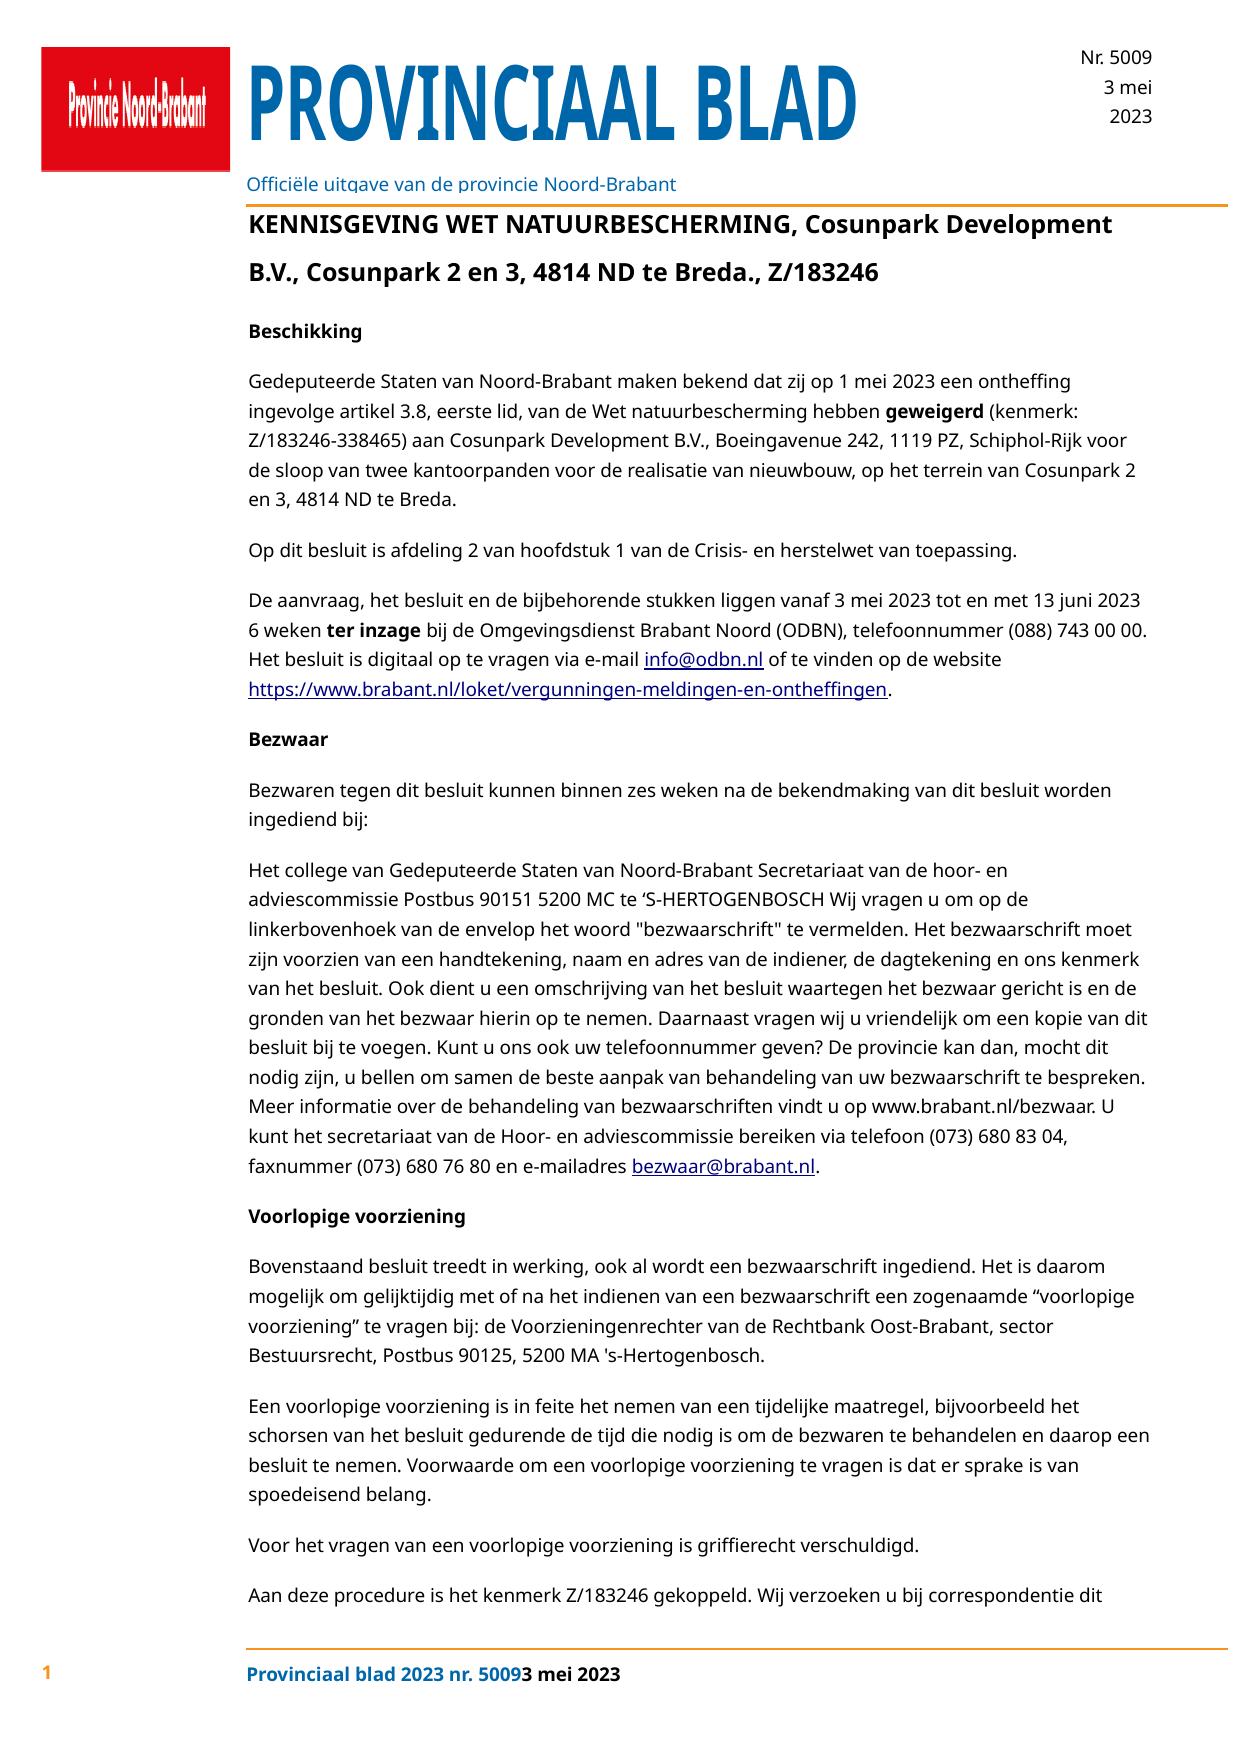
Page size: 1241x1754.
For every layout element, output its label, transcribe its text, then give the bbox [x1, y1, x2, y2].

text Bezwaren tegen dit besluit kunnen binnen zes weken na de bekendmaking van dit besluit worden ingediend bij: [248, 777, 1152, 832]
text De aanvraag, het besluit en de bijbehorende stukken liggen vanaf 3 mei 2023 tot en met 13 juni 2023 6 weken ter inzage bij de Omgevingsdienst Brabant Noord (ODBN), telefoonnummer (088) 743 00 00. Het besluit is digitaal op te vragen via e-mail info@odbn.nl of te vinden op de website https://www.brabant.nl/loket/vergunningen-meldingen-en-ontheffingen. [248, 587, 1152, 702]
text Bovenstaand besluit treedt in werking, ook al wordt een bezwaarschrift ingediend. Het is daarom mogelijk om gelijktijdig met of na het indienen van een bezwaarschrift een zogenaamde “voorlopige voorziening” te vragen bij: de Voorzieningenrechter van de Rechtbank Oost-Brabant, sector Bestuursrecht, Postbus 90125, 5200 MA 's-Hertogenbosch. [248, 1254, 1152, 1368]
text Voorlopige voorziening [248, 1203, 1152, 1229]
picture [41, 47, 231, 172]
text Bezwaar [248, 727, 1152, 752]
text Beschikking [248, 318, 1152, 344]
text Aan deze procedure is het kenmerk Z/183246 gekoppeld. Wij verzoeken u bij correspondentie dit [248, 1582, 1152, 1608]
text Het college van Gedeputeerde Staten van Noord-Brabant Secretariaat van de hoor- en adviescommissie Postbus 90151 5200 MC te ‘S‑HERTOGENBOSCH Wij vragen u om op de linkerbovenhoek van de envelop het woord "bezwaarschrift" te vermelden. Het bezwaarschrift moet zijn voorzien van een handtekening, naam en adres van de indiener, de dagtekening en ons kenmerk van het besluit. Ook dient u een omschrijving van het besluit waartegen het bezwaar gericht is en de gronden van het bezwaar hierin op te nemen. Daarnaast vragen wij u vriendelijk om een kopie van dit besluit bij te voegen. Kunt u ons ook uw telefoonnummer geven? De provincie kan dan, mocht dit nodig zijn, u bellen om samen de beste aanpak van behandeling van uw bezwaarschrift te bespreken. Meer informatie over de behandeling van bezwaarschriften vindt u op www.brabant.nl/bezwaar. U kunt het secretariaat van de Hoor- en adviescommissie bereiken via telefoon (073) 680 83 04, faxnummer (073) 680 76 80 en e-mailadres bezwaar@brabant.nl. [248, 857, 1152, 1179]
text Gedeputeerde Staten van Noord-Brabant maken bekend dat zij op 1 mei 2023 een ontheffing ingevolge artikel 3.8, eerste lid, van de Wet natuurbescherming hebben geweigerd (kenmerk: Z/183246-338465) aan Cosunpark Development B.V., Boeingavenue 242, 1119 PZ, Schiphol-Rijk voor de sloop van twee kantoorpanden voor de realisatie van nieuwbouw, op het terrein van Cosunpark 2 en 3, 4814 ND te Breda. [248, 368, 1152, 512]
text Voor het vragen van een voorlopige voorziening is griffierecht verschuldigd. [248, 1532, 1152, 1558]
text Op dit besluit is afdeling 2 van hoofdstuk 1 van de Crisis- en herstelwet van toepassing. [248, 537, 1152, 563]
text Een voorlopige voorziening is in feite het nemen van een tijdelijke maatregel, bijvoorbeeld het schorsen van het besluit gedurende de tijd die nodig is om de bezwaren te behandelen en daarop een besluit te nemen. Voorwaarde om een voorlopige voorziening te vragen is dat er sprake is van spoedeisend belang. [248, 1393, 1152, 1507]
text KENNISGEVING WET NATUURBESCHERMING, Cosunpark Development B.V., Cosunpark 2 en 3, 4814 ND te Breda., Z/183246 [248, 207, 1152, 288]
